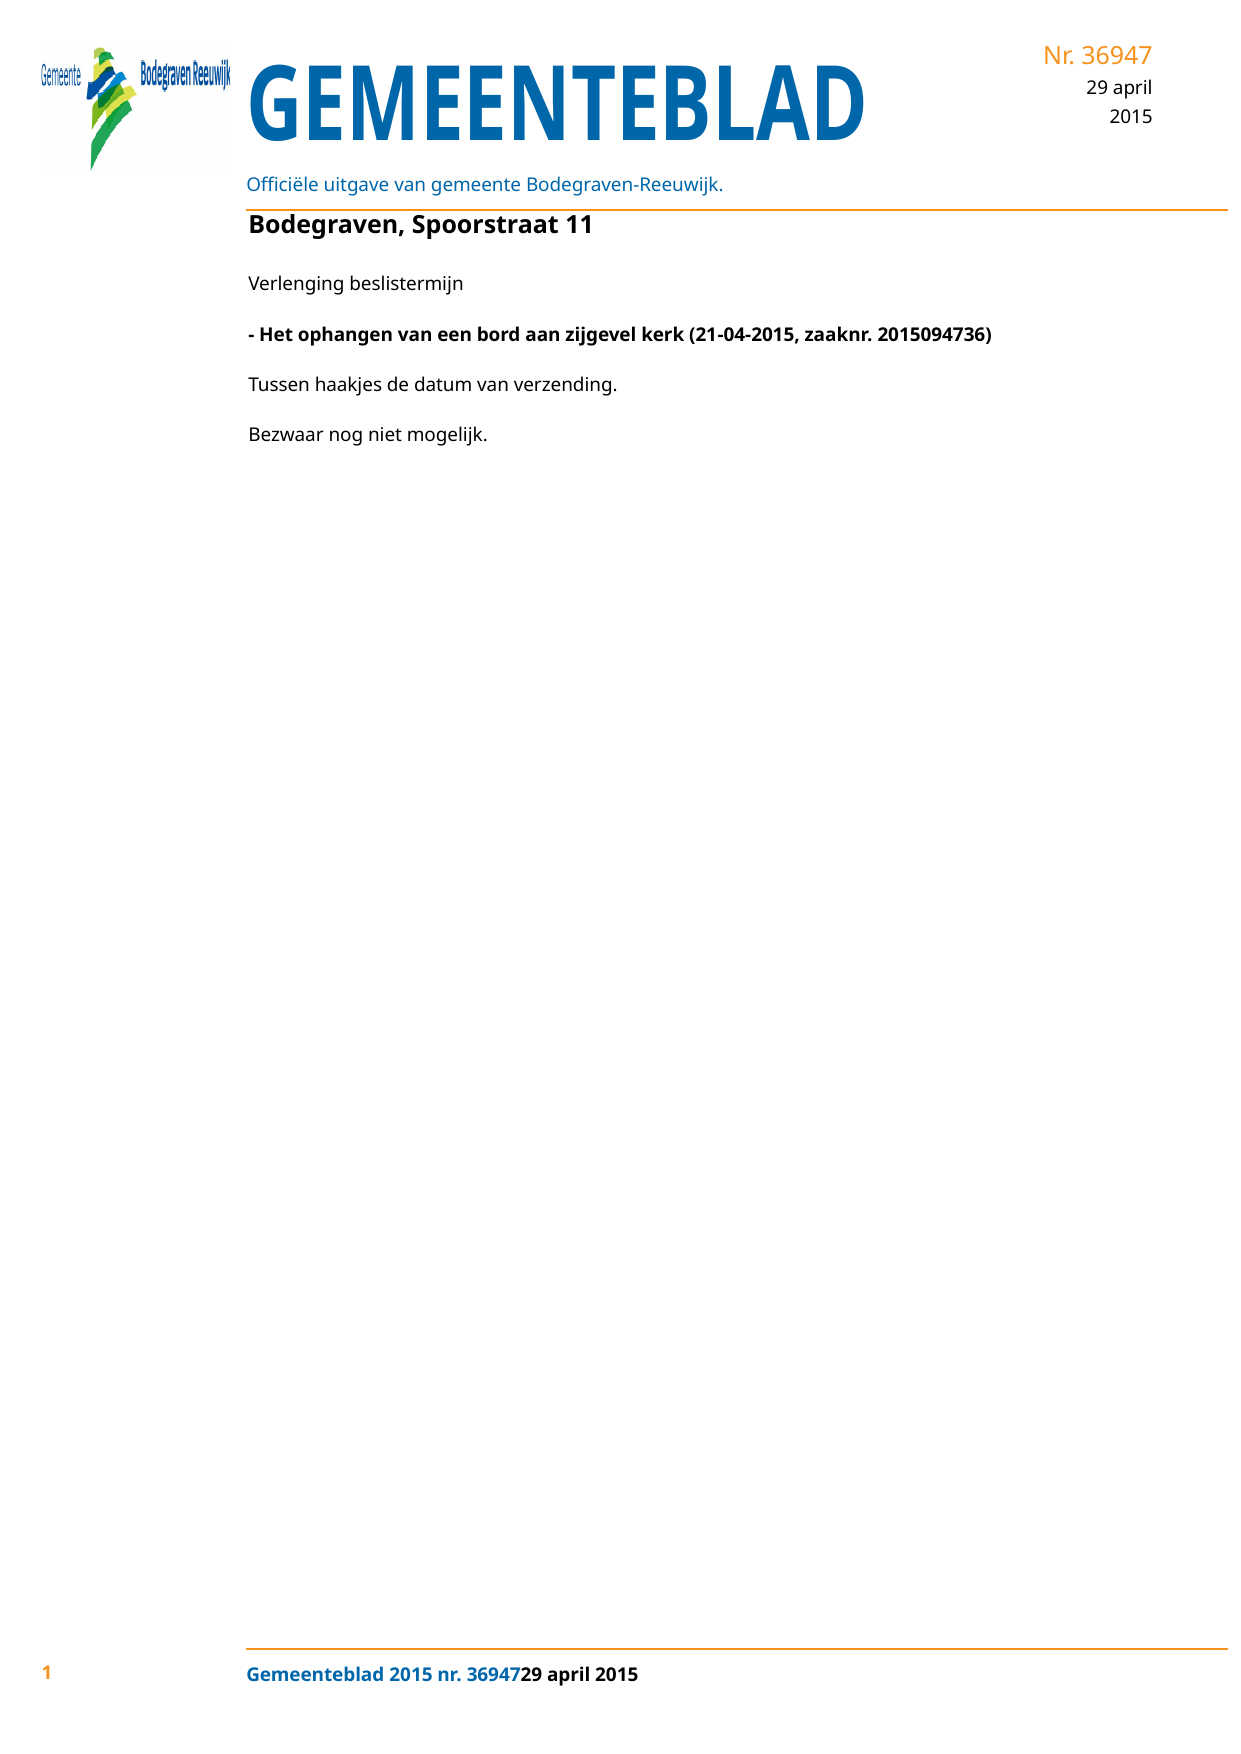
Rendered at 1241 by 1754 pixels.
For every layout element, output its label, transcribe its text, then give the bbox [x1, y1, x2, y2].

text Bodegraven, Spoorstraat 11 [248, 211, 1152, 241]
picture [41, 47, 231, 172]
text Verlenging beslistermijn [248, 270, 1152, 296]
text - Het ophangen van een bord aan zijgevel kerk (21‑04‑2015, zaaknr. 2015094736) [248, 321, 1152, 346]
text Bezwaar nog niet mogelijk. [248, 422, 1152, 447]
text Tussen haakjes de datum van verzending. [248, 371, 1152, 397]
